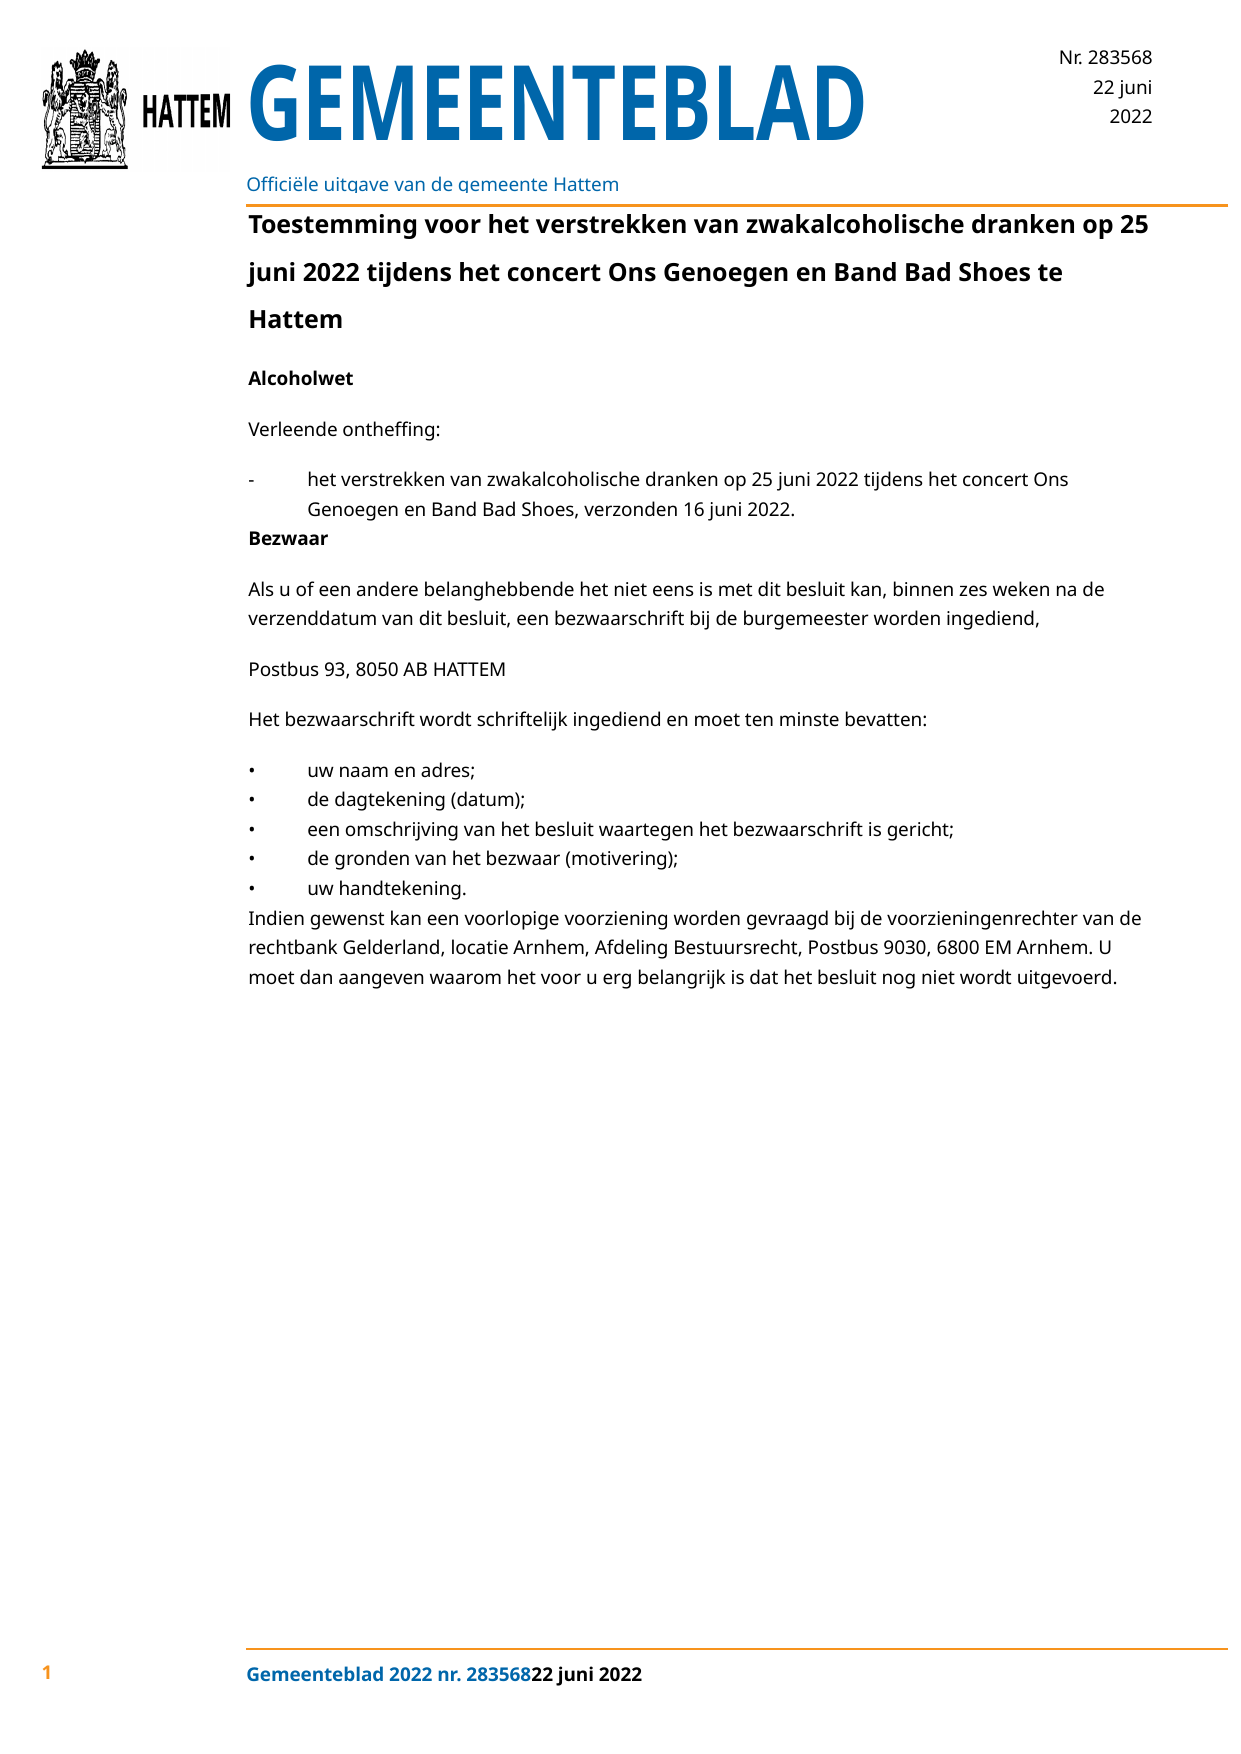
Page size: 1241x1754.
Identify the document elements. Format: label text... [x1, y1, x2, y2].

text Alcoholwet [248, 366, 1152, 391]
text Bezwaar [248, 526, 1152, 551]
text Indien gewenst kan een voorlopige voorziening worden gevraagd bij de voorzieningenrechter van de rechtbank Gelderland, locatie Arnhem, Afdeling Bestuursrecht, Postbus 9030, 6800 EM Arnhem. U moet dan aangeven waarom het voor u erg belangrijk is dat het besluit nog niet wordt uitgevoerd. [248, 905, 1152, 989]
list de dagtekening (datum); [248, 786, 1152, 812]
text Als u of een andere belanghebbende het niet eens is met dit besluit kan, binnen zes weken na de verzenddatum van dit besluit, een bezwaarschrift bij de burgemeester worden ingediend, [248, 576, 1152, 631]
text Toestemming voor het verstrekken van zwakalcoholische dranken op 25 juni 2022 tijdens het concert Ons Genoegen en Band Bad Shoes te Hattem [248, 207, 1152, 336]
list het verstrekken van zwakalcoholische dranken op 25 juni 2022 tijdens het concert Ons Genoegen en Band Bad Shoes, verzonden 16 juni 2022. [248, 466, 1152, 522]
text Verleende ontheffing: [248, 416, 1152, 442]
text Postbus 93, 8050 AB HATTEM [248, 656, 1152, 682]
text Het bezwaarschrift wordt schriftelijk ingediend en moet ten minste bevatten: [248, 706, 1152, 732]
list een omschrijving van het besluit waartegen het bezwaarschrift is gericht; [248, 816, 1152, 842]
list uw handtekening. [248, 875, 1152, 901]
list uw naam en adres; [248, 757, 1152, 782]
list de gronden van het bezwaar (motivering); [248, 846, 1152, 871]
picture [41, 47, 231, 172]
